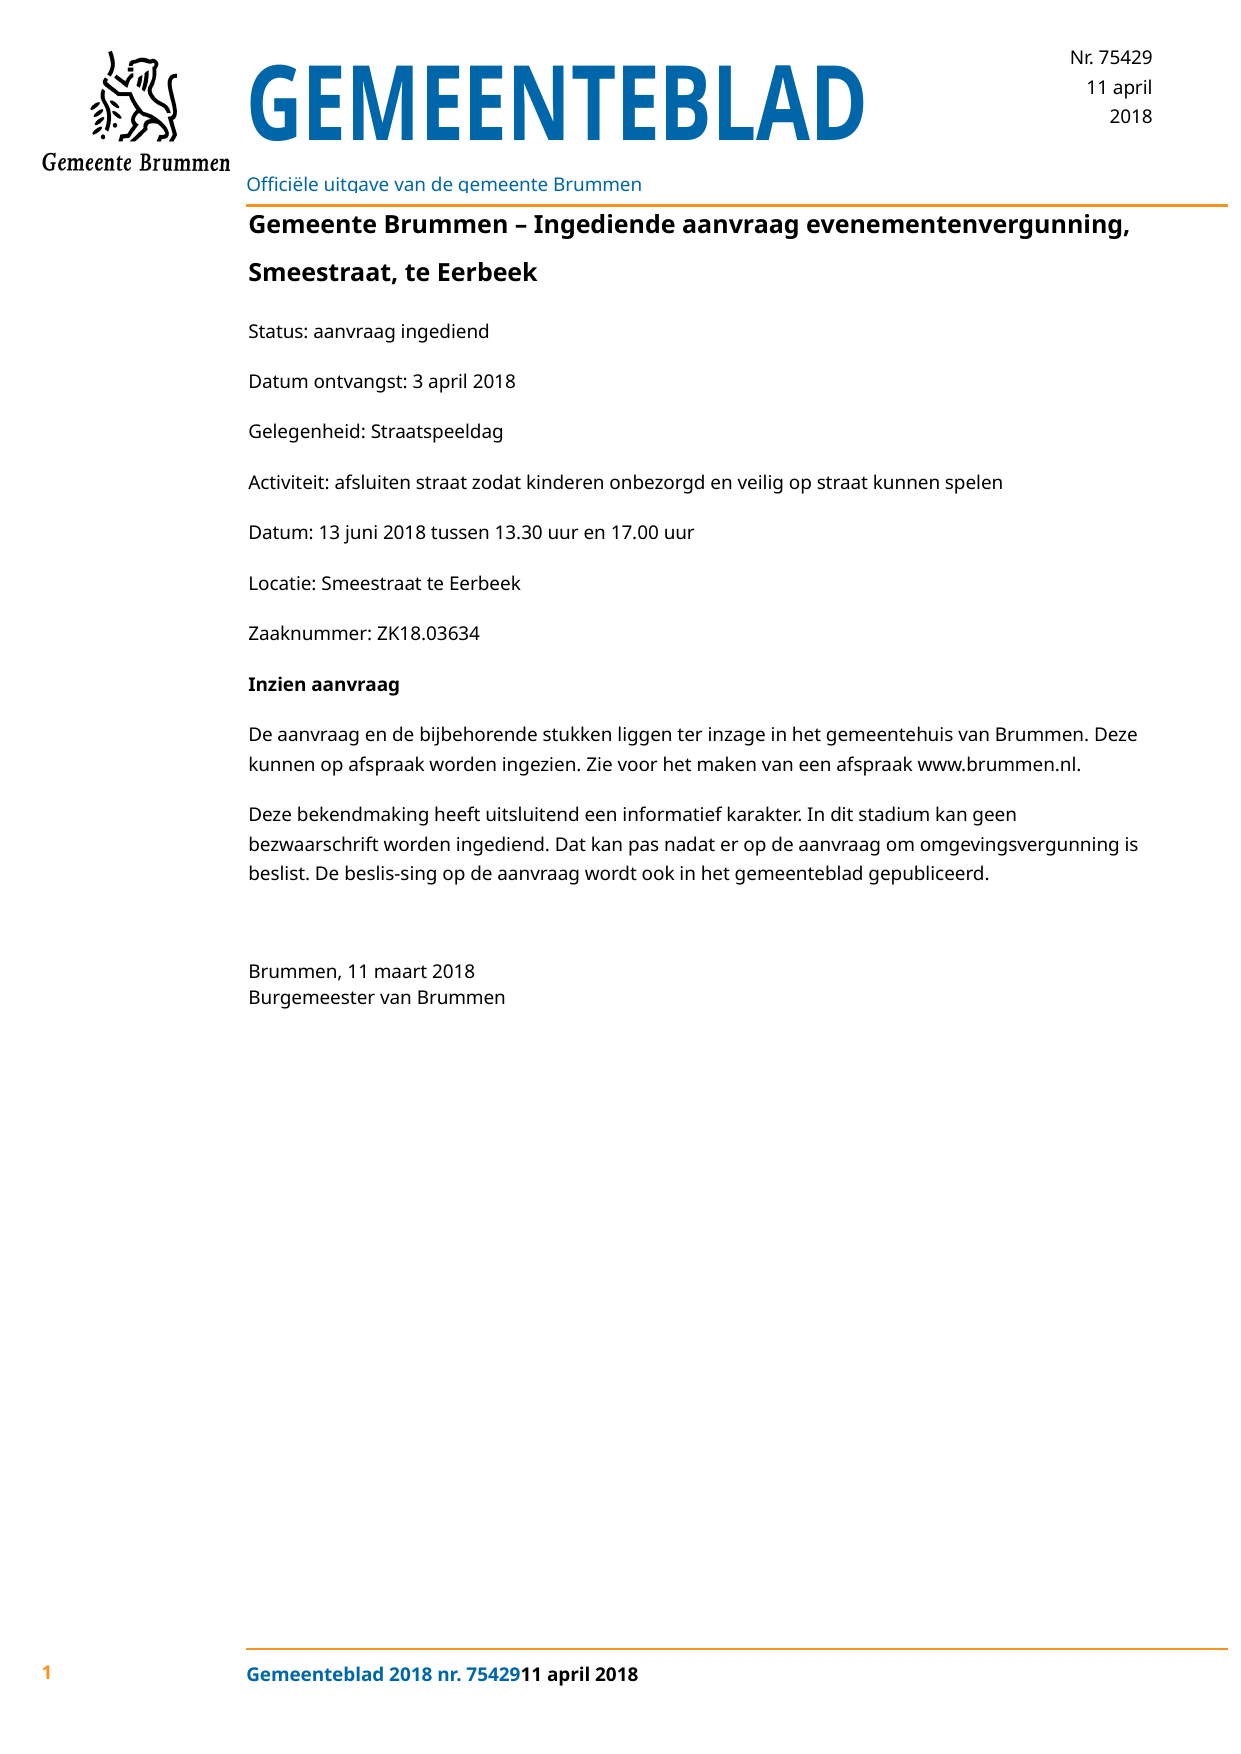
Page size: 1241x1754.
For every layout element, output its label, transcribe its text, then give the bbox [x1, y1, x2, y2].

text Status: aanvraag ingediend [248, 318, 1152, 344]
text Zaaknummer: ZK18.03634 [248, 620, 1152, 646]
text De aanvraag en de bijbehorende stukken liggen ter inzage in het gemeentehuis van Brummen. Deze kunnen op afspraak worden ingezien. Zie voor het maken van een afspraak www.brummen.nl. [248, 721, 1152, 777]
text Gemeente Brummen – Ingediende aanvraag evenementenvergunning, Smeestraat, te Eerbeek [248, 207, 1152, 288]
text Deze bekendmaking heeft uitsluitend een informatief karakter. In dit stadium kan geen bezwaarschrift worden ingediend. Dat kan pas nadat er op de aanvraag om omgevingsvergunning is beslist. De beslis-sing op de aanvraag wordt ook in het gemeenteblad gepubliceerd. [248, 801, 1152, 886]
text Activiteit: afsluiten straat zodat kinderen onbezorgd en veilig op straat kunnen spelen [248, 469, 1152, 495]
picture [41, 47, 231, 172]
text Burgemeester van Brummen [248, 984, 1152, 1010]
text Inzien aanvraag [248, 671, 1152, 697]
text Datum ontvangst: 3 april 2018 [248, 368, 1152, 394]
text Gelegenheid: Straatspeeldag [248, 419, 1152, 444]
text Locatie: Smeestraat te Eerbeek [248, 570, 1152, 596]
text Brummen, 11 maart 2018 [248, 959, 1152, 984]
text Datum: 13 juni 2018 tussen 13.30 uur en 17.00 uur [248, 519, 1152, 545]
